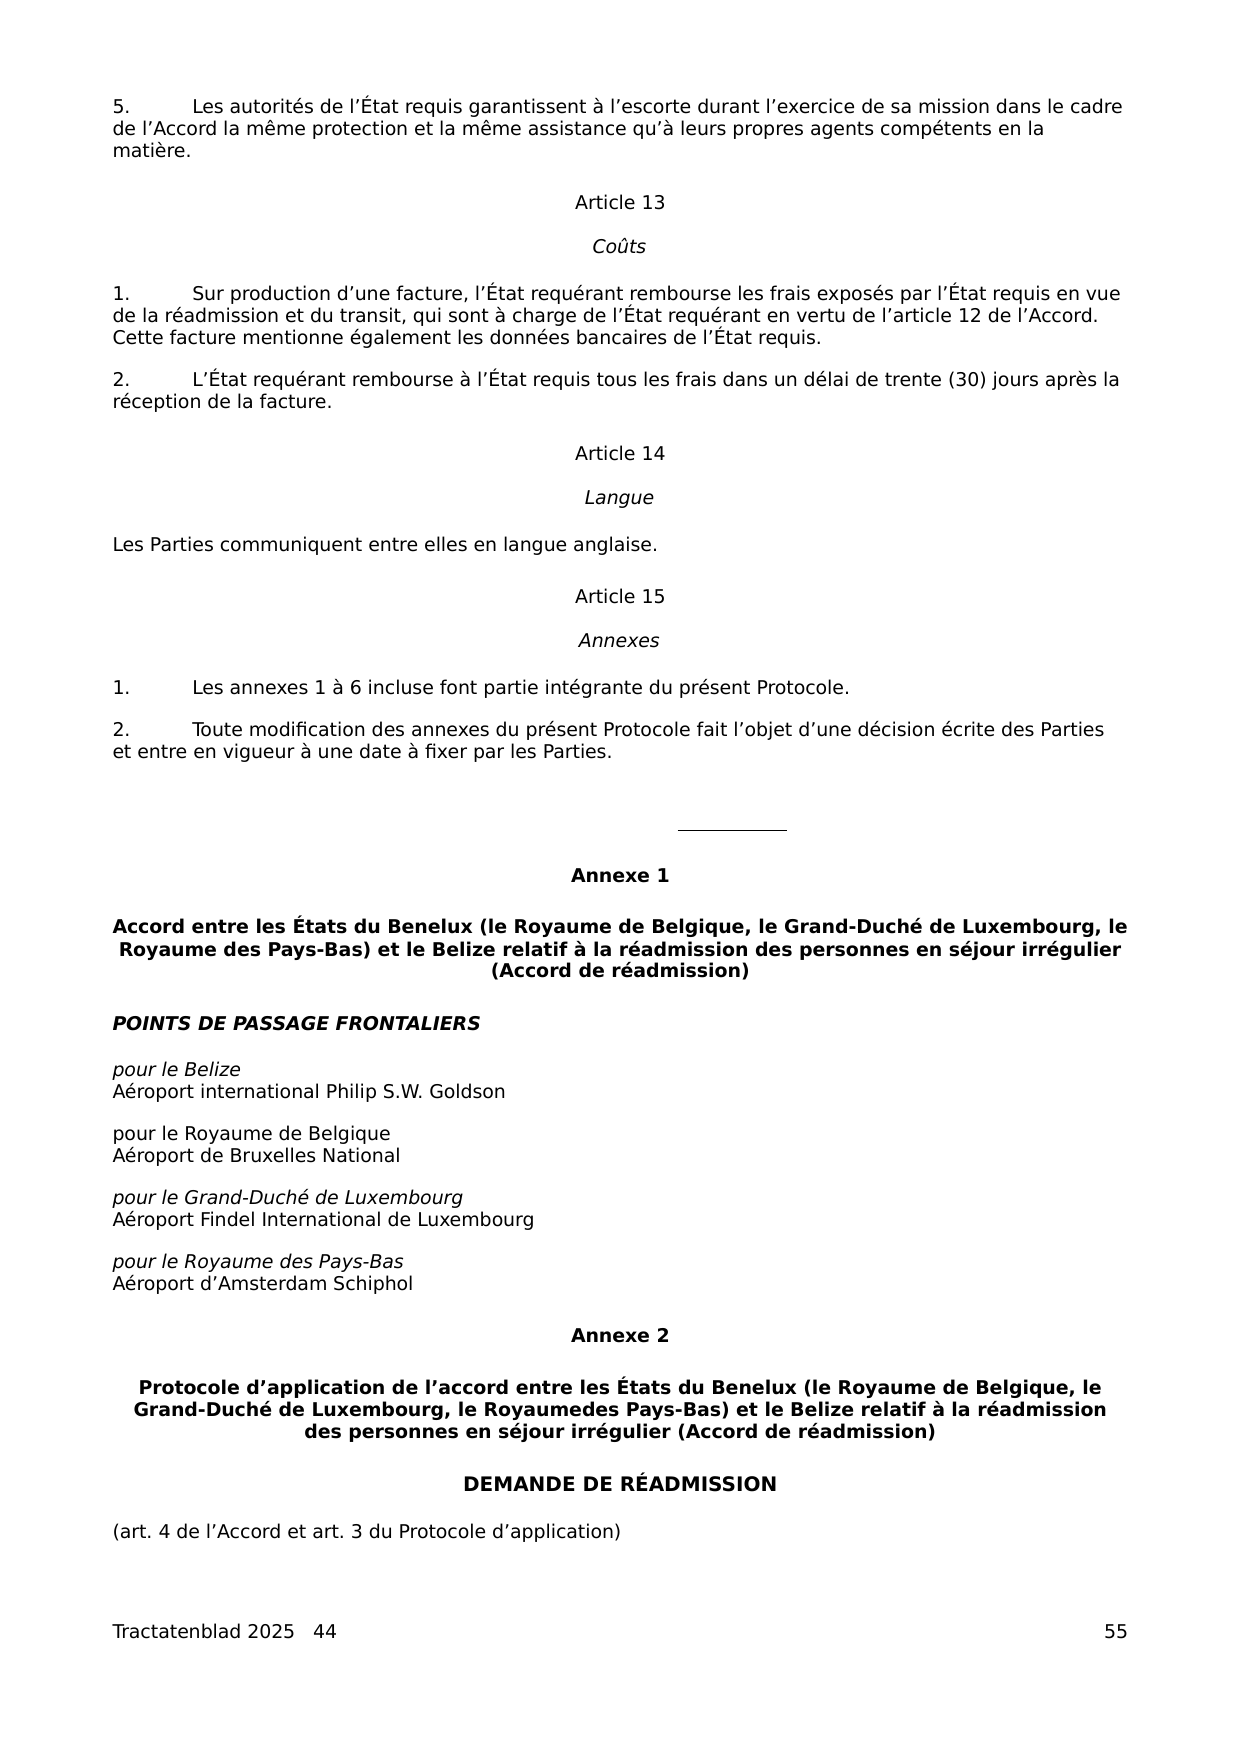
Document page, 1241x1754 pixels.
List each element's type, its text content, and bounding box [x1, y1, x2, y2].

text (art. 4 de l’Accord et art. 3 du Protocole d’application) [112, 1521, 1128, 1543]
text pour le Royaume des Pays-Bas [112, 1251, 1128, 1273]
subtitle Annexe 1 [112, 864, 1128, 886]
text Les Parties communiquent entre elles en langue anglaise. [112, 534, 1128, 556]
text pour le Royaume de Belgique [112, 1123, 1128, 1145]
text pour le Belize [112, 1059, 1128, 1081]
text 2. Toute modification des annexes du présent Protocole fait l’objet d’une décision écrite des Parties et entre en vigueur à une date à fixer par les Parties. [112, 718, 1128, 762]
subtitle Accord entre les États du Benelux (le Royaume de Belgique, le Grand-Duché de Luxembourg, le Royaume des Pays-Bas) et le Belize relatif à la réadmission des personnes en séjour irrégulier (Accord de réadmission) [112, 916, 1128, 982]
text 1. Les annexes 1 à 6 incluse font partie intégrante du présent Protocole. [112, 677, 1128, 698]
text Aéroport de Bruxelles National [112, 1145, 1128, 1167]
subtitle POINTS DE PASSAGE FRONTALIERS [112, 1012, 1128, 1034]
subtitle Article 14 Langue [112, 443, 1128, 509]
text Aéroport international Philip S.W. Goldson [112, 1081, 1128, 1103]
text 2. L’État requérant rembourse à l’État requis tous les frais dans un délai de trente (30) jours après la réception de la facture. [112, 369, 1128, 413]
text 1. Sur production d’une facture, l’État requérant rembourse les frais exposés par l’État requis en vue de la réadmission et du transit, qui sont à charge de l’État requérant en vertu de l’article 12 de l’Accord. Cette facture mentionne également les données bancaires de l’État requis. [112, 283, 1128, 349]
text Aéroport Findel International de Luxembourg [112, 1209, 1128, 1231]
subtitle Article 15 Annexes [112, 586, 1128, 652]
subtitle Protocole d’application de l’accord entre les États du Benelux (le Royaume de Belgique, le Grand-Duché de Luxembourg, le Royaumedes Pays-Bas) et le Belize relatif à la réadmission des personnes en séjour irrégulier (Accord de réadmission) [112, 1377, 1128, 1443]
subtitle DEMANDE DE RÉADMISSION [112, 1473, 1128, 1496]
text pour le Grand-Duché de Luxembourg [112, 1187, 1128, 1209]
subtitle Article 13 Coûts [112, 192, 1128, 258]
text Aéroport d’Amsterdam Schiphol [112, 1273, 1128, 1295]
subtitle Annexe 2 [112, 1325, 1128, 1347]
text 5. Les autorités de l’État requis garantissent à l’escorte durant l’exercice de sa mission dans le cadre de l’Accord la même protection et la même assistance qu’à leurs propres agents compétents en la matière. [112, 96, 1128, 162]
